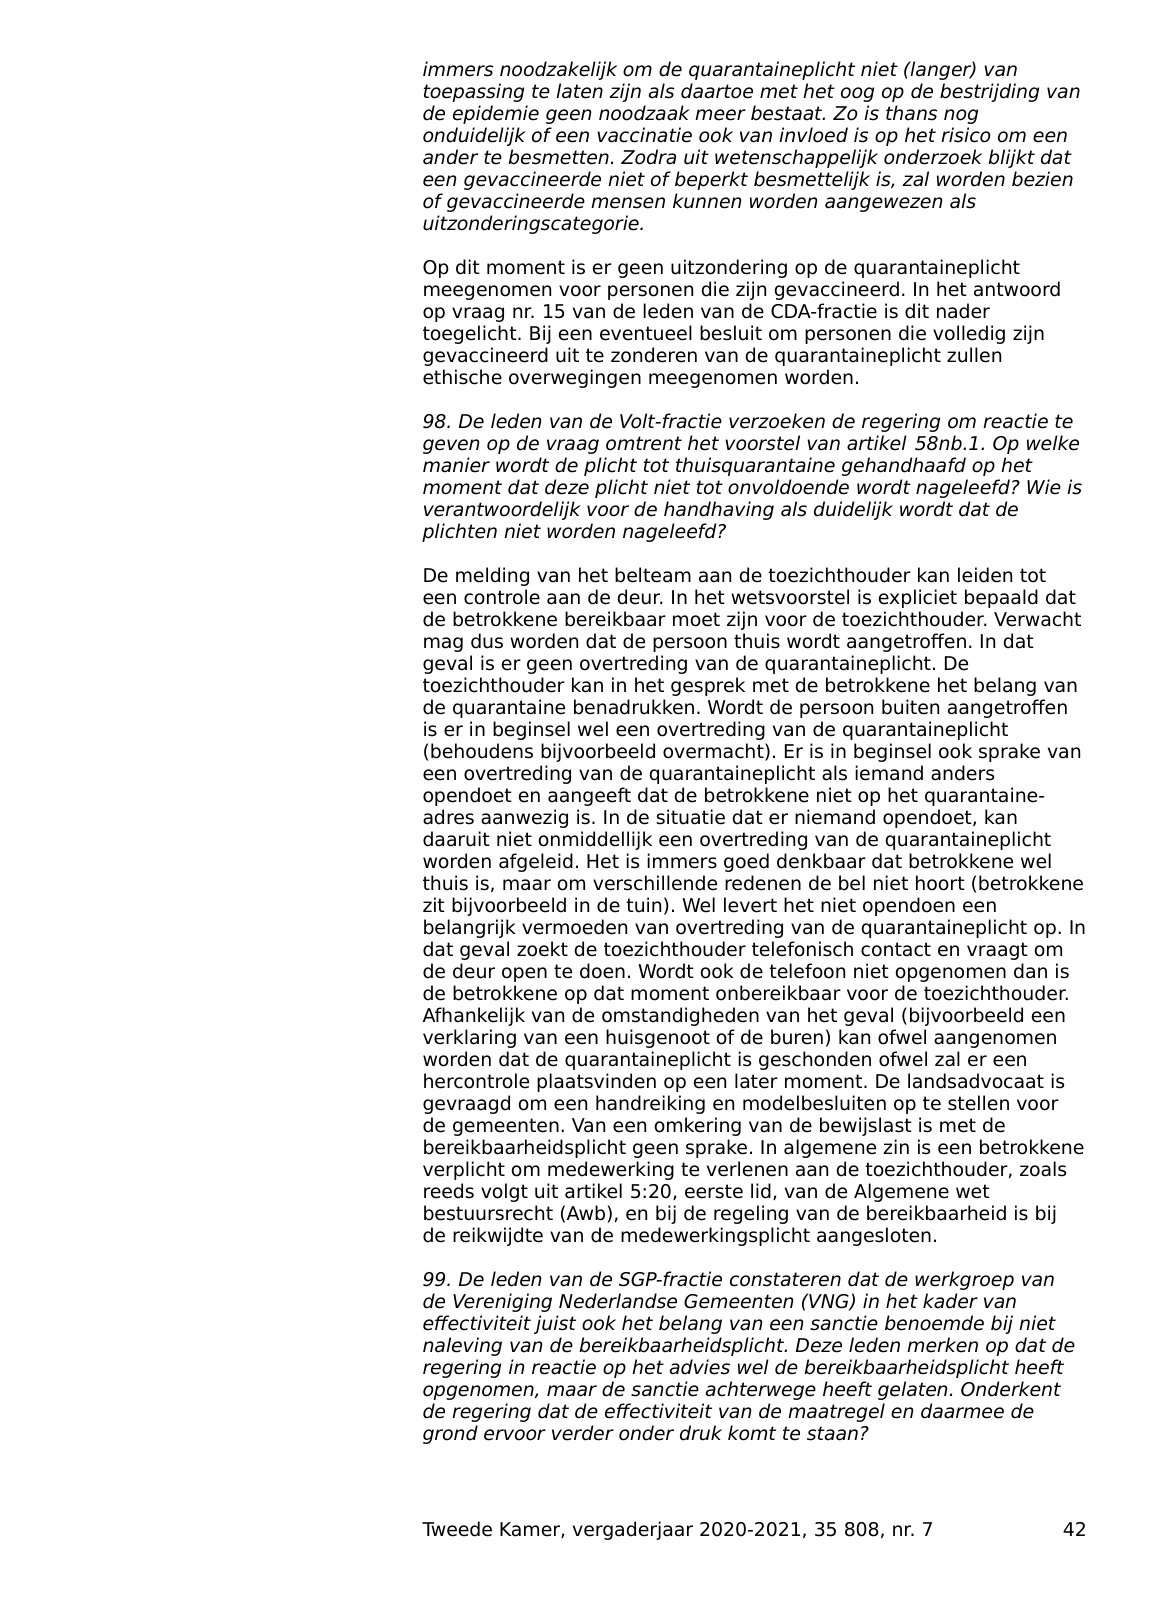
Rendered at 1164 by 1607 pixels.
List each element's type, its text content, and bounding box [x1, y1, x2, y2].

text De melding van het belteam aan de toezichthouder kan leiden tot een controle aan de deur. In het wetsvoorstel is expliciet bepaald dat de betrokkene bereikbaar moet zijn voor de toezichthouder. Verwacht mag dus worden dat de persoon thuis wordt aangetroffen. In dat geval is er geen overtreding van de quarantaineplicht. De toezichthouder kan in het gesprek met de betrokkene het belang van de quarantaine benadrukken. Wordt de persoon buiten aangetroffen is er in beginsel wel een overtreding van de quarantaineplicht (behoudens bijvoorbeeld overmacht). Er is in beginsel ook sprake van een overtreding van de quarantaineplicht als iemand anders opendoet en aangeeft dat de betrokkene niet op het quarantaine-adres aanwezig is. In de situatie dat er niemand opendoet, kan daaruit niet onmiddellijk een overtreding van de quarantaineplicht worden afgeleid. Het is immers goed denkbaar dat betrokkene wel thuis is, maar om verschillende redenen de bel niet hoort (betrokkene zit bijvoorbeeld in de tuin). Wel levert het niet opendoen een belangrijk vermoeden van overtreding van de quarantaineplicht op. In dat geval zoekt de toezichthouder telefonisch contact en vraagt om de deur open te doen. Wordt ook de telefoon niet opgenomen dan is de betrokkene op dat moment onbereikbaar voor de toezichthouder. Afhankelijk van de omstandigheden van het geval (bijvoorbeeld een verklaring van een huisgenoot of de buren) kan ofwel aangenomen worden dat de quarantaineplicht is geschonden ofwel zal er een hercontrole plaatsvinden op een later moment. De landsadvocaat is gevraagd om een handreiking en modelbesluiten op te stellen voor de gemeenten. Van een omkering van de bewijslast is met de bereikbaarheidsplicht geen sprake. In algemene zin is een betrokkene verplicht om medewerking te verlenen aan de toezichthouder, zoals reeds volgt uit artikel 5:20, eerste lid, van de Algemene wet bestuursrecht (Awb), en bij de regeling van de bereikbaarheid is bij de reikwijdte van de medewerkingsplicht aangesloten. [422, 565, 1087, 1247]
text Op dit moment is er geen uitzondering op de quarantaineplicht meegenomen voor personen die zijn gevaccineerd. In het antwoord op vraag nr. 15 van de leden van de CDA-fractie is dit nader toegelicht. Bij een eventueel besluit om personen die volledig zijn gevaccineerd uit te zonderen van de quarantaineplicht zullen ethische overwegingen meegenomen worden. [422, 257, 1087, 389]
text 99. De leden van de SGP-fractie constateren dat de werkgroep van de Vereniging Nederlandse Gemeenten (VNG) in het kader van effectiviteit juist ook het belang van een sanctie benoemde bij niet naleving van de bereikbaarheidsplicht. Deze leden merken op dat de regering in reactie op het advies wel de bereikbaarheidsplicht heeft opgenomen, maar de sanctie achterwege heeft gelaten. Onderkent de regering dat de effectiviteit van de maatregel en daarmee de grond ervoor verder onder druk komt te staan? [422, 1269, 1087, 1444]
text immers noodzakelijk om de quarantaineplicht niet (langer) van toepassing te laten zijn als daartoe met het oog op de bestrijding van de epidemie geen noodzaak meer bestaat. Zo is thans nog onduidelijk of een vaccinatie ook van invloed is op het risico om een ander te besmetten. Zodra uit wetenschappelijk onderzoek blijkt dat een gevaccineerde niet of beperkt besmettelijk is, zal worden bezien of gevaccineerde mensen kunnen worden aangewezen als uitzonderingscategorie. [422, 59, 1087, 235]
text 98. De leden van de Volt-fractie verzoeken de regering om reactie te geven op de vraag omtrent het voorstel van artikel 58nb.1. Op welke manier wordt de plicht tot thuisquarantaine gehandhaafd op het moment dat deze plicht niet tot onvoldoende wordt nageleefd? Wie is verantwoordelijk voor de handhaving als duidelijk wordt dat de plichten niet worden nageleefd? [422, 411, 1087, 543]
